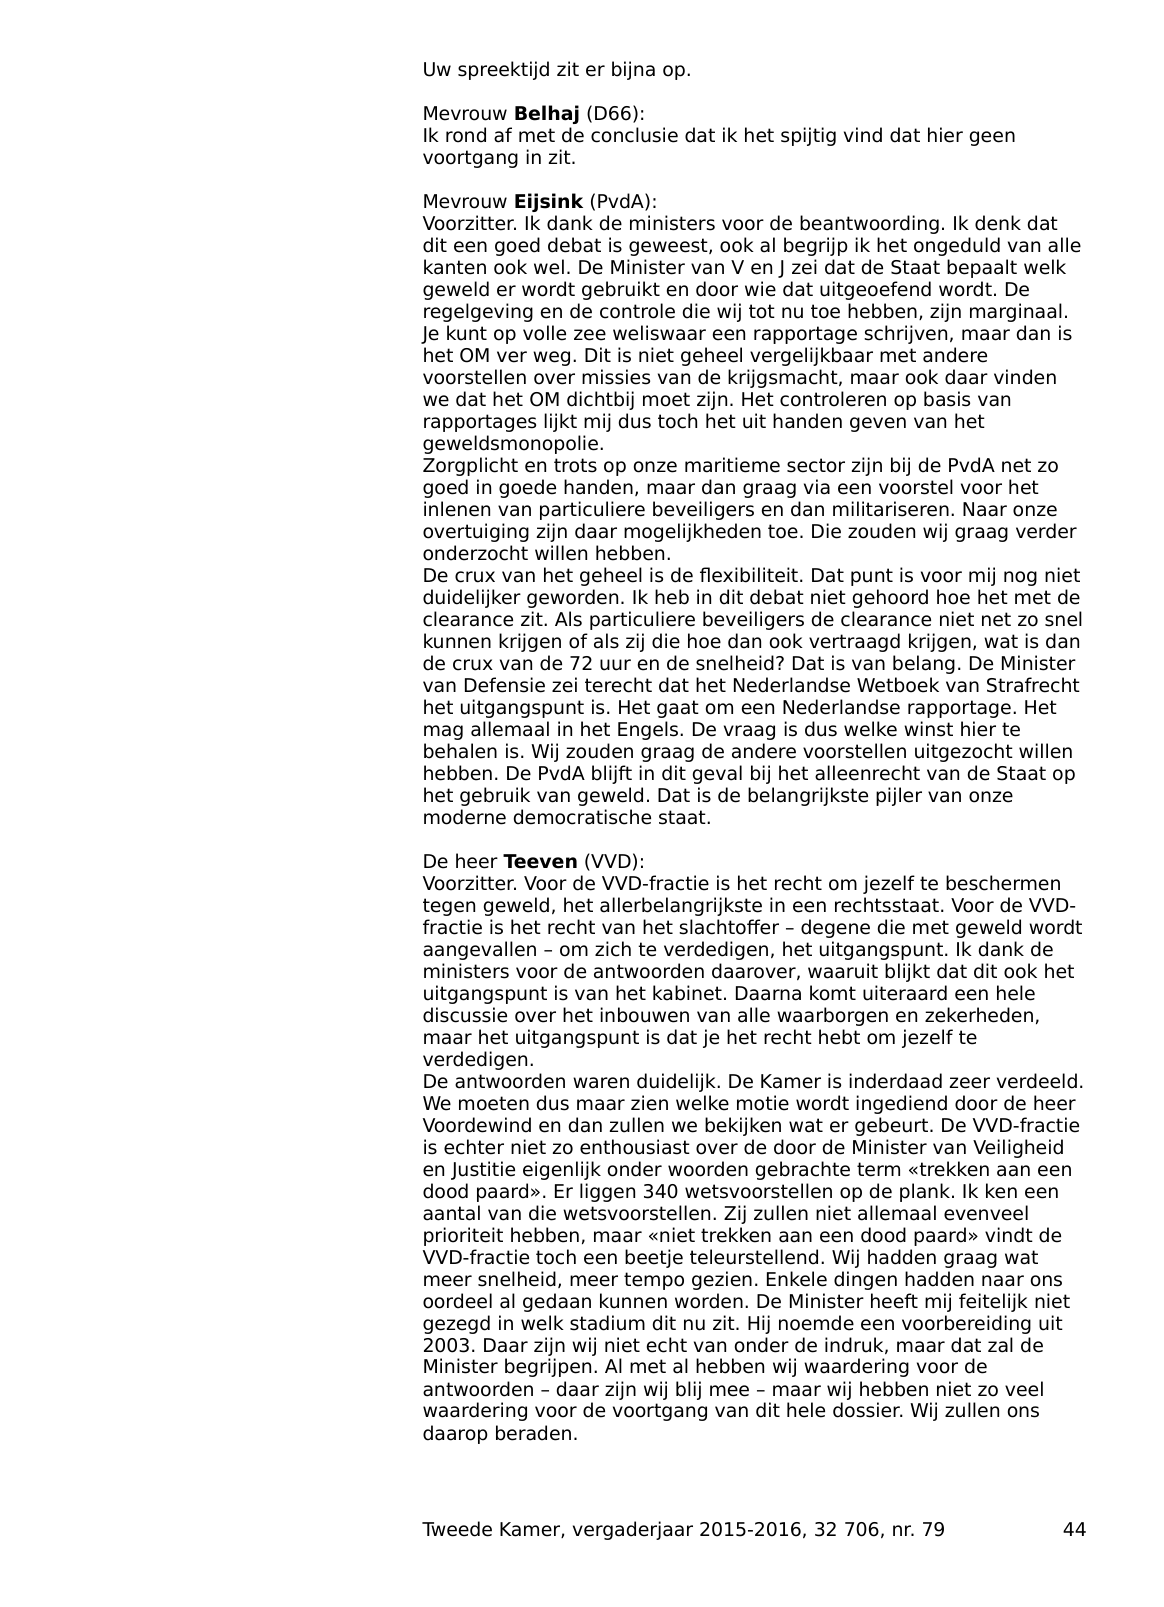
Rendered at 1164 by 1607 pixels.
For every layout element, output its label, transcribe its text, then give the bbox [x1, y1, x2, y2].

text Uw spreektijd zit er bijna op. [422, 59, 1087, 81]
text Voorzitter. Ik dank de ministers voor de beantwoording. Ik denk dat dit een goed debat is geweest, ook al begrijp ik het ongeduld van alle kanten ook wel. De Minister van V en J zei dat de Staat bepaalt welk geweld er wordt gebruikt en door wie dat uitgeoefend wordt. De regelgeving en de controle die wij tot nu toe hebben, zijn marginaal. Je kunt op volle zee weliswaar een rapportage schrijven, maar dan is het OM ver weg. Dit is niet geheel vergelijkbaar met andere voorstellen over missies van de krijgsmacht, maar ook daar vinden we dat het OM dichtbij moet zijn. Het controleren op basis van rapportages lijkt mij dus toch het uit handen geven van het geweldsmonopolie. [422, 213, 1087, 455]
text Zorgplicht en trots op onze maritieme sector zijn bij de PvdA net zo goed in goede handen, maar dan graag via een voorstel voor het inlenen van particuliere beveiligers en dan militariseren. Naar onze overtuiging zijn daar mogelijkheden toe. Die zouden wij graag verder onderzocht willen hebben. [422, 455, 1087, 565]
text Voorzitter. Voor de VVD-fractie is het recht om jezelf te beschermen tegen geweld, het allerbelangrijkste in een rechtsstaat. Voor de VVD-fractie is het recht van het slachtoffer – degene die met geweld wordt aangevallen – om zich te verdedigen, het uitgangspunt. Ik dank de ministers voor de antwoorden daarover, waaruit blijkt dat dit ook het uitgangspunt is van het kabinet. Daarna komt uiteraard een hele discussie over het inbouwen van alle waarborgen en zekerheden, maar het uitgangspunt is dat je het recht hebt om jezelf te verdedigen. [422, 873, 1087, 1071]
text Mevrouw Eijsink (PvdA): [422, 191, 1087, 213]
text De antwoorden waren duidelijk. De Kamer is inderdaad zeer verdeeld. We moeten dus maar zien welke motie wordt ingediend door de heer Voordewind en dan zullen we bekijken wat er gebeurt. De VVD-fractie is echter niet zo enthousiast over de door de Minister van Veiligheid en Justitie eigenlijk onder woorden gebrachte term «trekken aan een dood paard». Er liggen 340 wetsvoorstellen op de plank. Ik ken een aantal van die wetsvoorstellen. Zij zullen niet allemaal evenveel prioriteit hebben, maar «niet trekken aan een dood paard» vindt de VVD-fractie toch een beetje teleurstellend. Wij hadden graag wat meer snelheid, meer tempo gezien. Enkele dingen hadden naar ons oordeel al gedaan kunnen worden. De Minister heeft mij feitelijk niet gezegd in welk stadium dit nu zit. Hij noemde een voorbereiding uit 2003. Daar zijn wij niet echt van onder de indruk, maar dat zal de Minister begrijpen. Al met al hebben wij waardering voor de antwoorden – daar zijn wij blij mee – maar wij hebben niet zo veel waardering voor de voortgang van dit hele dossier. Wij zullen ons daarop beraden. [422, 1071, 1087, 1444]
text De heer Teeven (VVD): [422, 851, 1087, 873]
text Ik rond af met de conclusie dat ik het spijtig vind dat hier geen voortgang in zit. [422, 125, 1087, 169]
text Mevrouw Belhaj (D66): [422, 103, 1087, 125]
text De crux van het geheel is de flexibiliteit. Dat punt is voor mij nog niet duidelijker geworden. Ik heb in dit debat niet gehoord hoe het met de clearance zit. Als particuliere beveiligers de clearance niet net zo snel kunnen krijgen of als zij die hoe dan ook vertraagd krijgen, wat is dan de crux van de 72 uur en de snelheid? Dat is van belang. De Minister van Defensie zei terecht dat het Nederlandse Wetboek van Strafrecht het uitgangspunt is. Het gaat om een Nederlandse rapportage. Het mag allemaal in het Engels. De vraag is dus welke winst hier te behalen is. Wij zouden graag de andere voorstellen uitgezocht willen hebben. De PvdA blijft in dit geval bij het alleenrecht van de Staat op het gebruik van geweld. Dat is de belangrijkste pijler van onze moderne democratische staat. [422, 565, 1087, 829]
